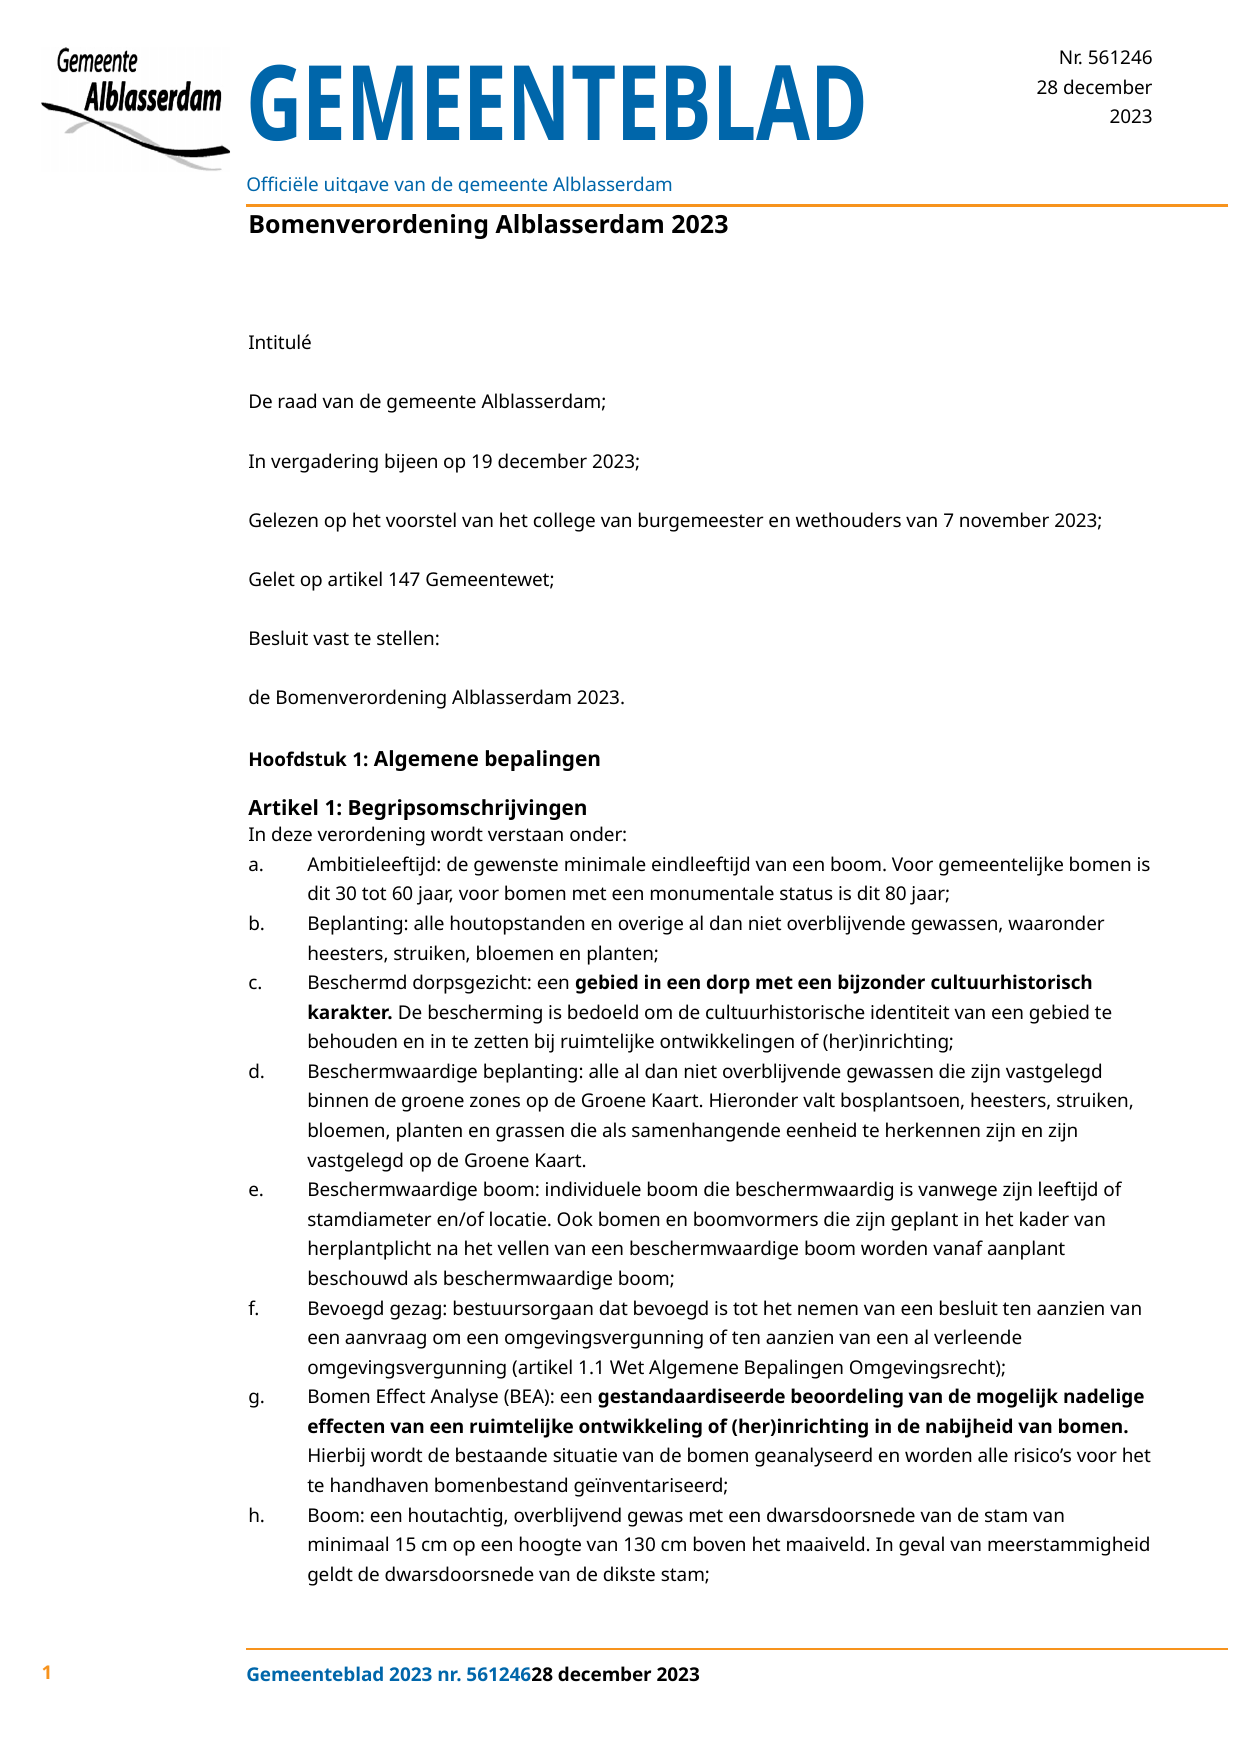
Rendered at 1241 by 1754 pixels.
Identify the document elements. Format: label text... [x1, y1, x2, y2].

text Gelezen op het voorstel van het college van burgemeester en wethouders van 7 november 2023; [248, 507, 1152, 533]
text Besluit vast te stellen: [248, 625, 1152, 651]
list Bomen Effect Analyse (BEA): een gestandaardiseerde beoordeling van de mogelijk nadelige effecten van een ruimtelijke ontwikkeling of (her)inrichting in de nabijheid van bomen. Hierbij wordt de bestaande situatie van de bomen geanalyseerd en worden alle risico’s voor het te handhaven bomenbestand geïnventariseerd; [248, 1383, 1152, 1498]
text de Bomenverordening Alblasserdam 2023. [248, 684, 1152, 710]
text Intitulé [248, 329, 1152, 355]
list Beschermwaardige boom: individuele boom die beschermwaardig is vanwege zijn leeftijd of stamdiameter en/of locatie. Ook bomen en boomvormers die zijn geplant in het kader van herplantplicht na het vellen van een beschermwaardige boom worden vanaf aanplant beschouwd als beschermwaardige boom; [248, 1176, 1152, 1291]
list Beplanting: alle houtopstanden en overige al dan niet overblijvende gewassen, waaronder heesters, struiken, bloemen en planten; [248, 910, 1152, 965]
list Beschermwaardige beplanting: alle al dan niet overblijvende gewassen die zijn vastgelegd binnen de groene zones op de Groene Kaart. Hieronder valt bosplantsoen, heesters, struiken, bloemen, planten en grassen die als samenhangende eenheid te herkennen zijn en zijn vastgelegd op de Groene Kaart. [248, 1058, 1152, 1172]
text Gelet op artikel 147 Gemeentewet; [248, 566, 1152, 592]
list Beschermd dorpsgezicht: een gebied in een dorp met een bijzonder cultuurhistorisch karakter. De bescherming is bedoeld om de cultuurhistorische identiteit van een gebied te behouden en in te zetten bij ruimtelijke ontwikkelingen of (her)inrichting; [248, 969, 1152, 1054]
list Ambitieleeftijd: de gewenste minimale eindleeftijd van een boom. Voor gemeentelijke bomen is dit 30 tot 60 jaar, voor bomen met een monumentale status is dit 80 jaar; [248, 851, 1152, 906]
list Bevoegd gezag: bestuursorgaan dat bevoegd is tot het nemen van een besluit ten aanzien van een aanvraag om een omgevingsvergunning of ten aanzien van een al verleende omgevingsvergunning (artikel 1.1 Wet Algemene Bepalingen Omgevingsrecht); [248, 1295, 1152, 1379]
text Hoofdstuk 1: Algemene bepalingen [248, 744, 1152, 772]
text In deze verordening wordt verstaan onder: [248, 821, 1152, 847]
list Boom: een houtachtig, overblijvend gewas met een dwarsdoorsnede van de stam van minimaal 15 cm op een hoogte van 130 cm boven het maaiveld. In geval van meerstammigheid geldt de dwarsdoorsnede van de dikste stam; [248, 1502, 1152, 1587]
text De raad van de gemeente Alblasserdam; [248, 389, 1152, 414]
text Artikel 1: Begripsomschrijvingen [248, 793, 1152, 821]
picture [41, 47, 231, 172]
text In vergadering bijeen op 19 december 2023; [248, 448, 1152, 473]
text Bomenverordening Alblasserdam 2023 [248, 207, 1152, 241]
